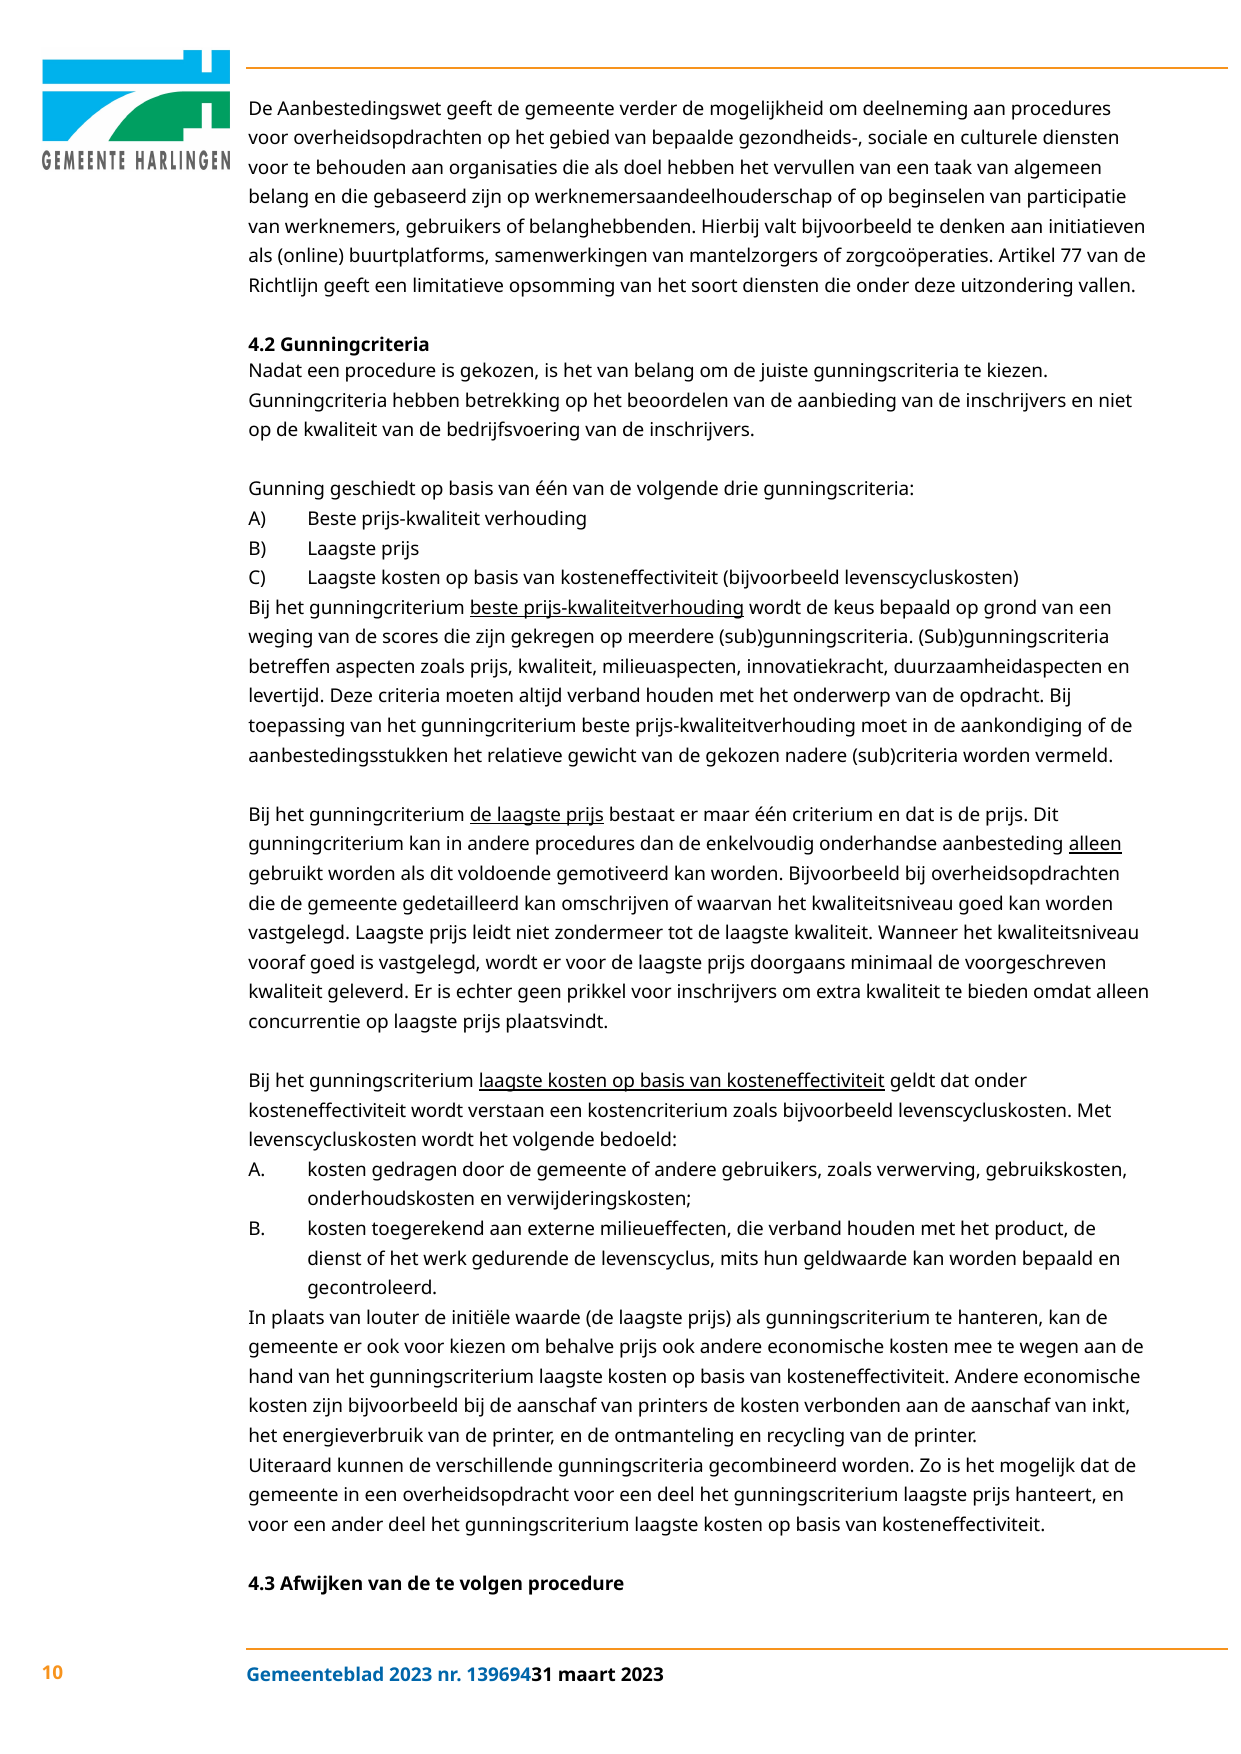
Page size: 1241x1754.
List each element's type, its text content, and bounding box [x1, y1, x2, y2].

text 4.3 Afwijken van de te volgen procedure [248, 1570, 1152, 1596]
list Laagste kosten op basis van kosteneffectiviteit (bijvoorbeeld levenscycluskosten) [248, 564, 1152, 590]
text Nadat een procedure is gekozen, is het van belang om de juiste gunningscriteria te kiezen. Gunningcriteria hebben betrekking op het beoordelen van de aanbieding van de inschrijvers en niet op de kwaliteit van de bedrijfsvoering van de inschrijvers. [248, 357, 1152, 442]
list Beste prijs-kwaliteit verhouding [248, 505, 1152, 531]
list Laagste prijs [248, 535, 1152, 560]
text Gunning geschiedt op basis van één van de volgende drie gunningscriteria: [248, 476, 1152, 501]
text 4.2 Gunningcriteria [248, 331, 1152, 357]
text Bij het gunningcriterium de laagste prijs bestaat er maar één criterium en dat is de prijs. Dit gunningcriterium kan in andere procedures dan de enkelvoudig onderhandse aanbesteding alleen gebruikt worden als dit voldoende gemotiveerd kan worden. Bijvoorbeeld bij overheidsopdrachten die de gemeente gedetailleerd kan omschrijven of waarvan het kwaliteitsniveau goed kan worden vastgelegd. Laagste prijs leidt niet zondermeer tot de laagste kwaliteit. Wanneer het kwaliteitsniveau vooraf goed is vastgelegd, wordt er voor de laagste prijs doorgaans minimaal de voorgeschreven kwaliteit geleverd. Er is echter geen prikkel voor inschrijvers om extra kwaliteit te bieden omdat alleen concurrentie op laagste prijs plaatsvindt. [248, 801, 1152, 1034]
text De Aanbestedingswet geeft de gemeente verder de mogelijkheid om deelneming aan procedures voor overheidsopdrachten op het gebied van bepaalde gezondheids-, sociale en culturele diensten voor te behouden aan organisaties die als doel hebben het vervullen van een taak van algemeen belang en die gebaseerd zijn op werknemersaandeelhouderschap of op beginselen van participatie van werknemers, gebruikers of belanghebbenden. Hierbij valt bijvoorbeeld te denken aan initiatieven als (online) buurtplatforms, samenwerkingen van mantelzorgers of zorgcoöperaties. Artikel 77 van de Richtlijn geeft een limitatieve opsomming van het soort diensten die onder deze uitzondering vallen. [248, 95, 1152, 298]
text Uiteraard kunnen de verschillende gunningscriteria gecombineerd worden. Zo is het mogelijk dat de gemeente in een overheidsopdracht voor een deel het gunningscriterium laagste prijs hanteert, en voor een ander deel het gunningscriterium laagste kosten op basis van kosteneffectiviteit. [248, 1452, 1152, 1537]
picture [41, 47, 231, 172]
text In plaats van louter de initiële waarde (de laagste prijs) als gunningscriterium te hanteren, kan de gemeente er ook voor kiezen om behalve prijs ook andere economische kosten mee te wegen aan de hand van het gunningscriterium laagste kosten op basis van kosteneffectiviteit. Andere economische kosten zijn bijvoorbeeld bij de aanschaf van printers de kosten verbonden aan de aanschaf van inkt, het energieverbruik van de printer, en de ontmanteling en recycling van de printer. [248, 1304, 1152, 1448]
text Bij het gunningcriterium beste prijs-kwaliteitverhouding wordt de keus bepaald op grond van een weging van de scores die zijn gekregen op meerdere (sub)gunningscriteria. (Sub)gunningscriteria betreffen aspecten zoals prijs, kwaliteit, milieuaspecten, innovatiekracht, duurzaamheidaspecten en levertijd. Deze criteria moeten altijd verband houden met het onderwerp van de opdracht. Bij toepassing van het gunningcriterium beste prijs-kwaliteitverhouding moet in de aankondiging of de aanbestedingsstukken het relatieve gewicht van de gekozen nadere (sub)criteria worden vermeld. [248, 594, 1152, 767]
list kosten gedragen door de gemeente of andere gebruikers, zoals verwerving, gebruikskosten, onderhoudskosten en verwijderingskosten; [248, 1156, 1152, 1211]
text Bij het gunningscriterium laagste kosten op basis van kosteneffectiviteit geldt dat onder kosteneffectiviteit wordt verstaan een kostencriterium zoals bijvoorbeeld levenscycluskosten. Met levenscycluskosten wordt het volgende bedoeld: [248, 1067, 1152, 1152]
list kosten toegerekend aan externe milieueffecten, die verband houden met het product, de dienst of het werk gedurende de levenscyclus, mits hun geldwaarde kan worden bepaald en gecontroleerd. [248, 1215, 1152, 1300]
